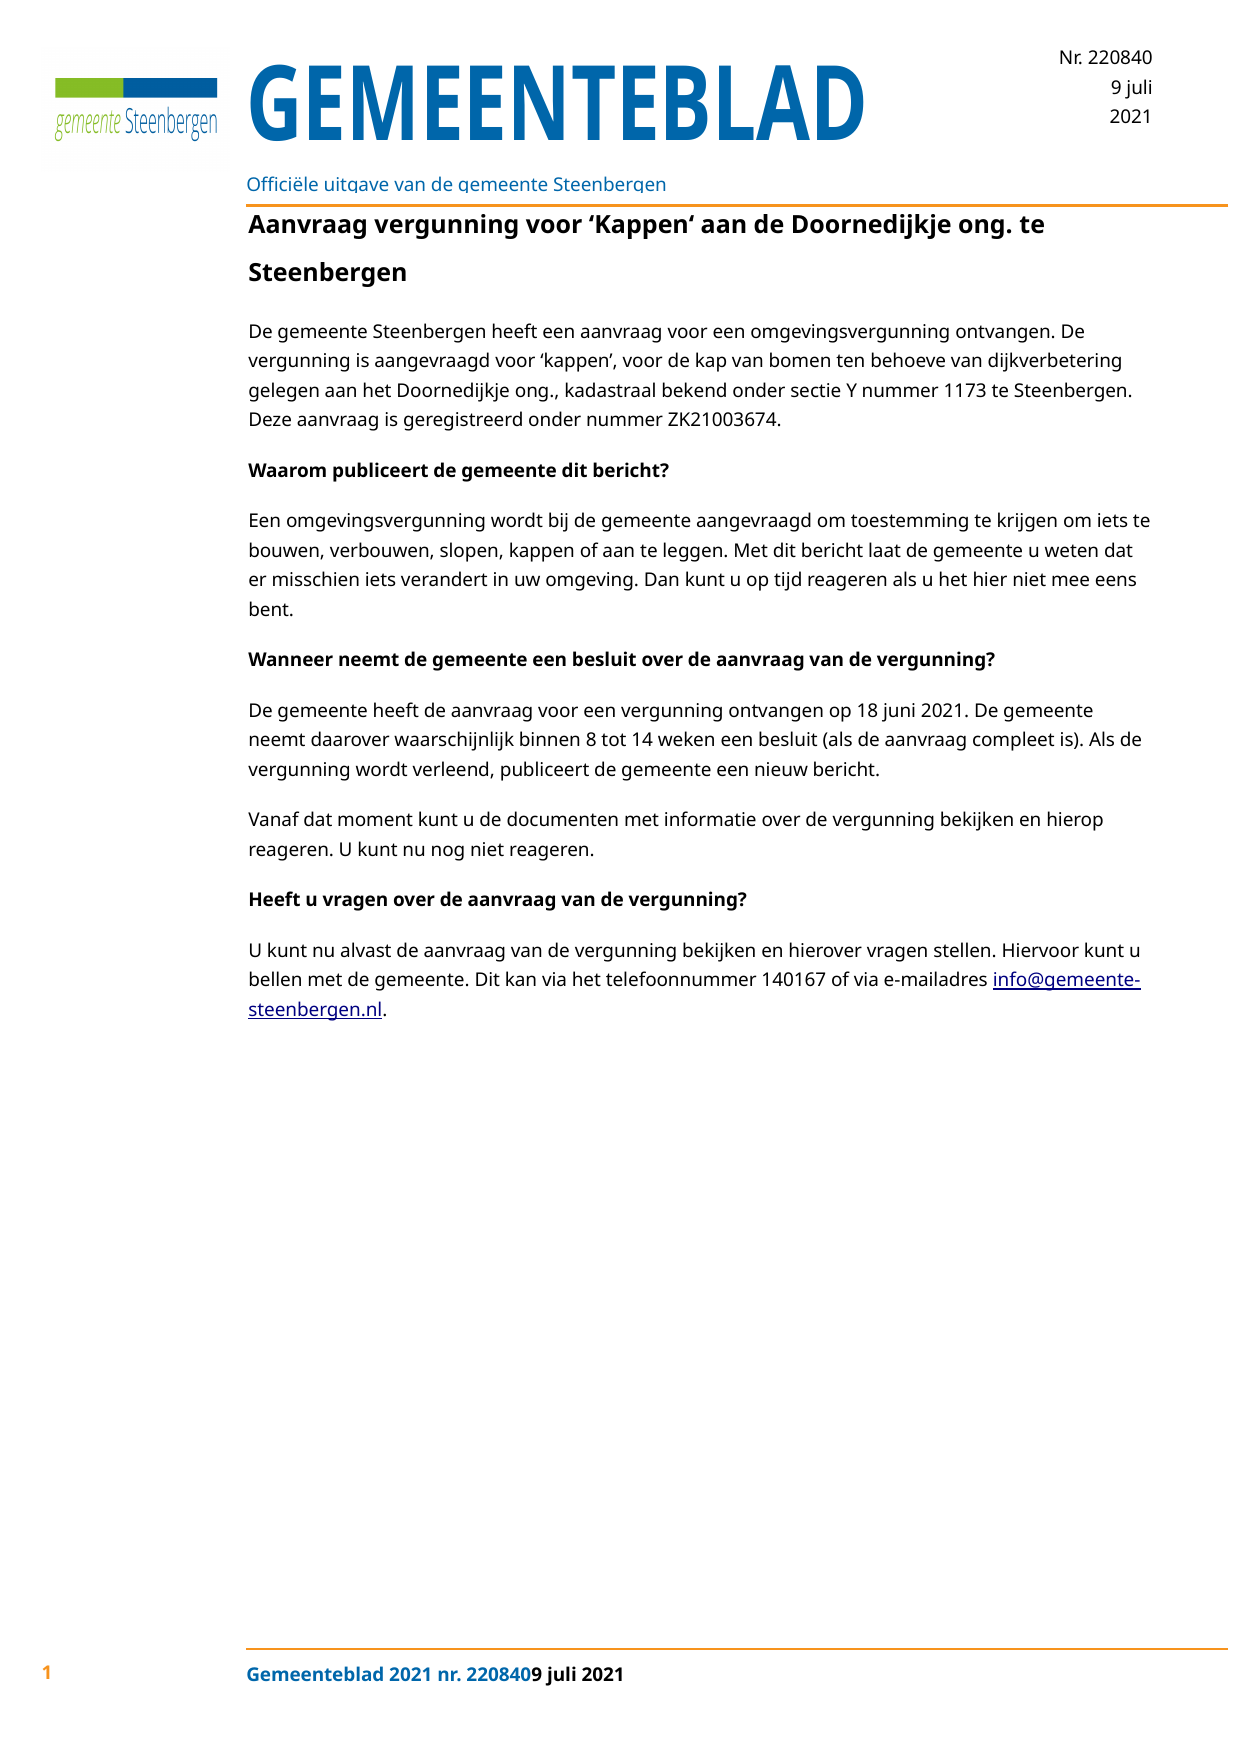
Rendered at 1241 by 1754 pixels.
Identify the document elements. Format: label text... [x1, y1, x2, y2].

text Een omgevingsvergunning wordt bij de gemeente aangevraagd om toestemming te krijgen om iets te bouwen, verbouwen, slopen, kappen of aan te leggen. Met dit bericht laat de gemeente u weten dat er misschien iets verandert in uw omgeving. Dan kunt u op tijd reageren als u het hier niet mee eens bent. [248, 507, 1152, 622]
text Waarom publiceert de gemeente dit bericht? [248, 457, 1152, 483]
text Vanaf dat moment kunt u de documenten met informatie over de vergunning bekijken en hierop reageren. U kunt nu nog niet reageren. [248, 807, 1152, 862]
text De gemeente Steenbergen heeft een aanvraag voor een omgevingsvergunning ontvangen. De vergunning is aangevraagd voor ‘kappen’, voor de kap van bomen ten behoeve van dijkverbetering gelegen aan het Doornedijkje ong., kadastraal bekend onder sectie Y nummer 1173 te Steenbergen. Deze aanvraag is geregistreerd onder nummer ZK21003674. [248, 318, 1152, 432]
picture [41, 47, 231, 172]
text U kunt nu alvast de aanvraag van de vergunning bekijken en hierover vragen stellen. Hiervoor kunt u bellen met de gemeente. Dit kan via het telefoonnummer 140167 of via e-mailadres info@gemeente-steenbergen.nl. [248, 937, 1152, 1022]
text Aanvraag vergunning voor ‘Kappen‘ aan de Doornedijkje ong. te Steenbergen [248, 207, 1152, 288]
text De gemeente heeft de aanvraag voor een vergunning ontvangen op 18 juni 2021. De gemeente neemt daarover waarschijnlijk binnen 8 tot 14 weken een besluit (als de aanvraag compleet is). Als de vergunning wordt verleend, publiceert de gemeente een nieuw bericht. [248, 697, 1152, 782]
text Wanneer neemt de gemeente een besluit over de aanvraag van de vergunning? [248, 647, 1152, 672]
text Heeft u vragen over de aanvraag van de vergunning? [248, 887, 1152, 912]
